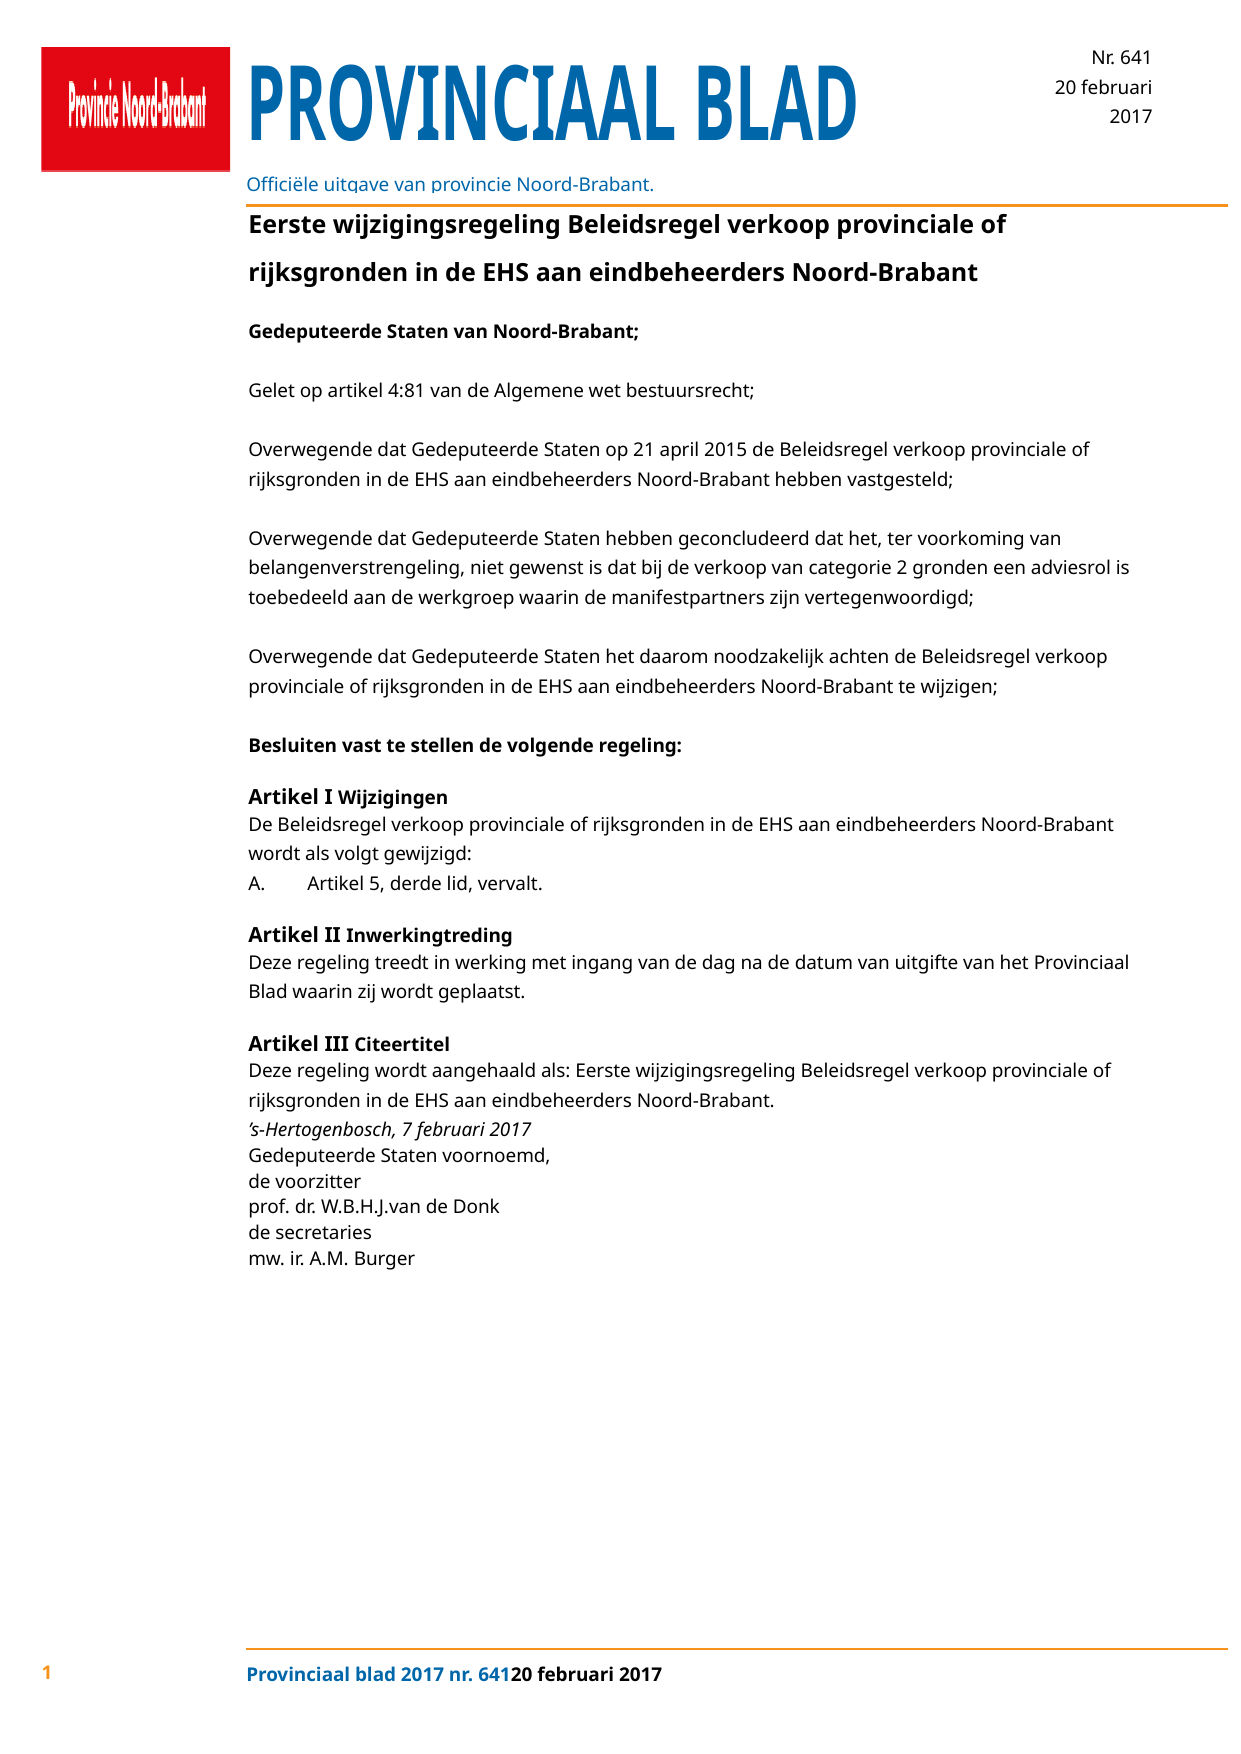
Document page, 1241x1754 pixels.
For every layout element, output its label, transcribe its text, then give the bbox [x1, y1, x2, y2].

text Gedeputeerde Staten voornoemd, [248, 1142, 1152, 1168]
text Eerste wijzigingsregeling Beleidsregel verkoop provinciale of rijksgronden in de EHS aan eindbeheerders Noord-Brabant [248, 207, 1152, 288]
text Artikel III Citeertitel [248, 1029, 1152, 1057]
text ’s-Hertogenbosch, 7 februari 2017 [248, 1117, 1152, 1142]
list Artikel 5, derde lid, vervalt. [248, 870, 1152, 896]
text Besluiten vast te stellen de volgende regeling: [248, 732, 1152, 758]
text Deze regeling wordt aangehaald als: Eerste wijzigingsregeling Beleidsregel verkoop provinciale of rijksgronden in de EHS aan eindbeheerders Noord-Brabant. [248, 1057, 1152, 1113]
text Gedeputeerde Staten van Noord-Brabant; [248, 318, 1152, 344]
text Artikel I Wijzigingen [248, 782, 1152, 811]
text Gelet op artikel 4:81 van de Algemene wet bestuursrecht; [248, 377, 1152, 403]
picture [41, 47, 231, 172]
text Overwegende dat Gedeputeerde Staten het daarom noodzakelijk achten de Beleidsregel verkoop provinciale of rijksgronden in de EHS aan eindbeheerders Noord-Brabant te wijzigen; [248, 643, 1152, 699]
text prof. dr. W.B.H.J.van de Donk [248, 1194, 1152, 1219]
text Deze regeling treedt in werking met ingang van de dag na de datum van uitgifte van het Provinciaal Blad waarin zij wordt geplaatst. [248, 949, 1152, 1004]
text de secretaries [248, 1219, 1152, 1245]
text Overwegende dat Gedeputeerde Staten hebben geconcludeerd dat het, ter voorkoming van belangenverstrengeling, niet gewenst is dat bij de verkoop van categorie 2 gronden een adviesrol is toebedeeld aan de werkgroep waarin de manifestpartners zijn vertegenwoordigd; [248, 525, 1152, 610]
text mw. ir. A.M. Burger [248, 1245, 1152, 1271]
text De Beleidsregel verkoop provinciale of rijksgronden in de EHS aan eindbeheerders Noord-Brabant wordt als volgt gewijzigd: [248, 811, 1152, 866]
text Overwegende dat Gedeputeerde Staten op 21 april 2015 de Beleidsregel verkoop provinciale of rijksgronden in de EHS aan eindbeheerders Noord-Brabant hebben vastgesteld; [248, 436, 1152, 492]
text de voorzitter [248, 1168, 1152, 1194]
text Artikel II Inwerkingtreding [248, 921, 1152, 949]
